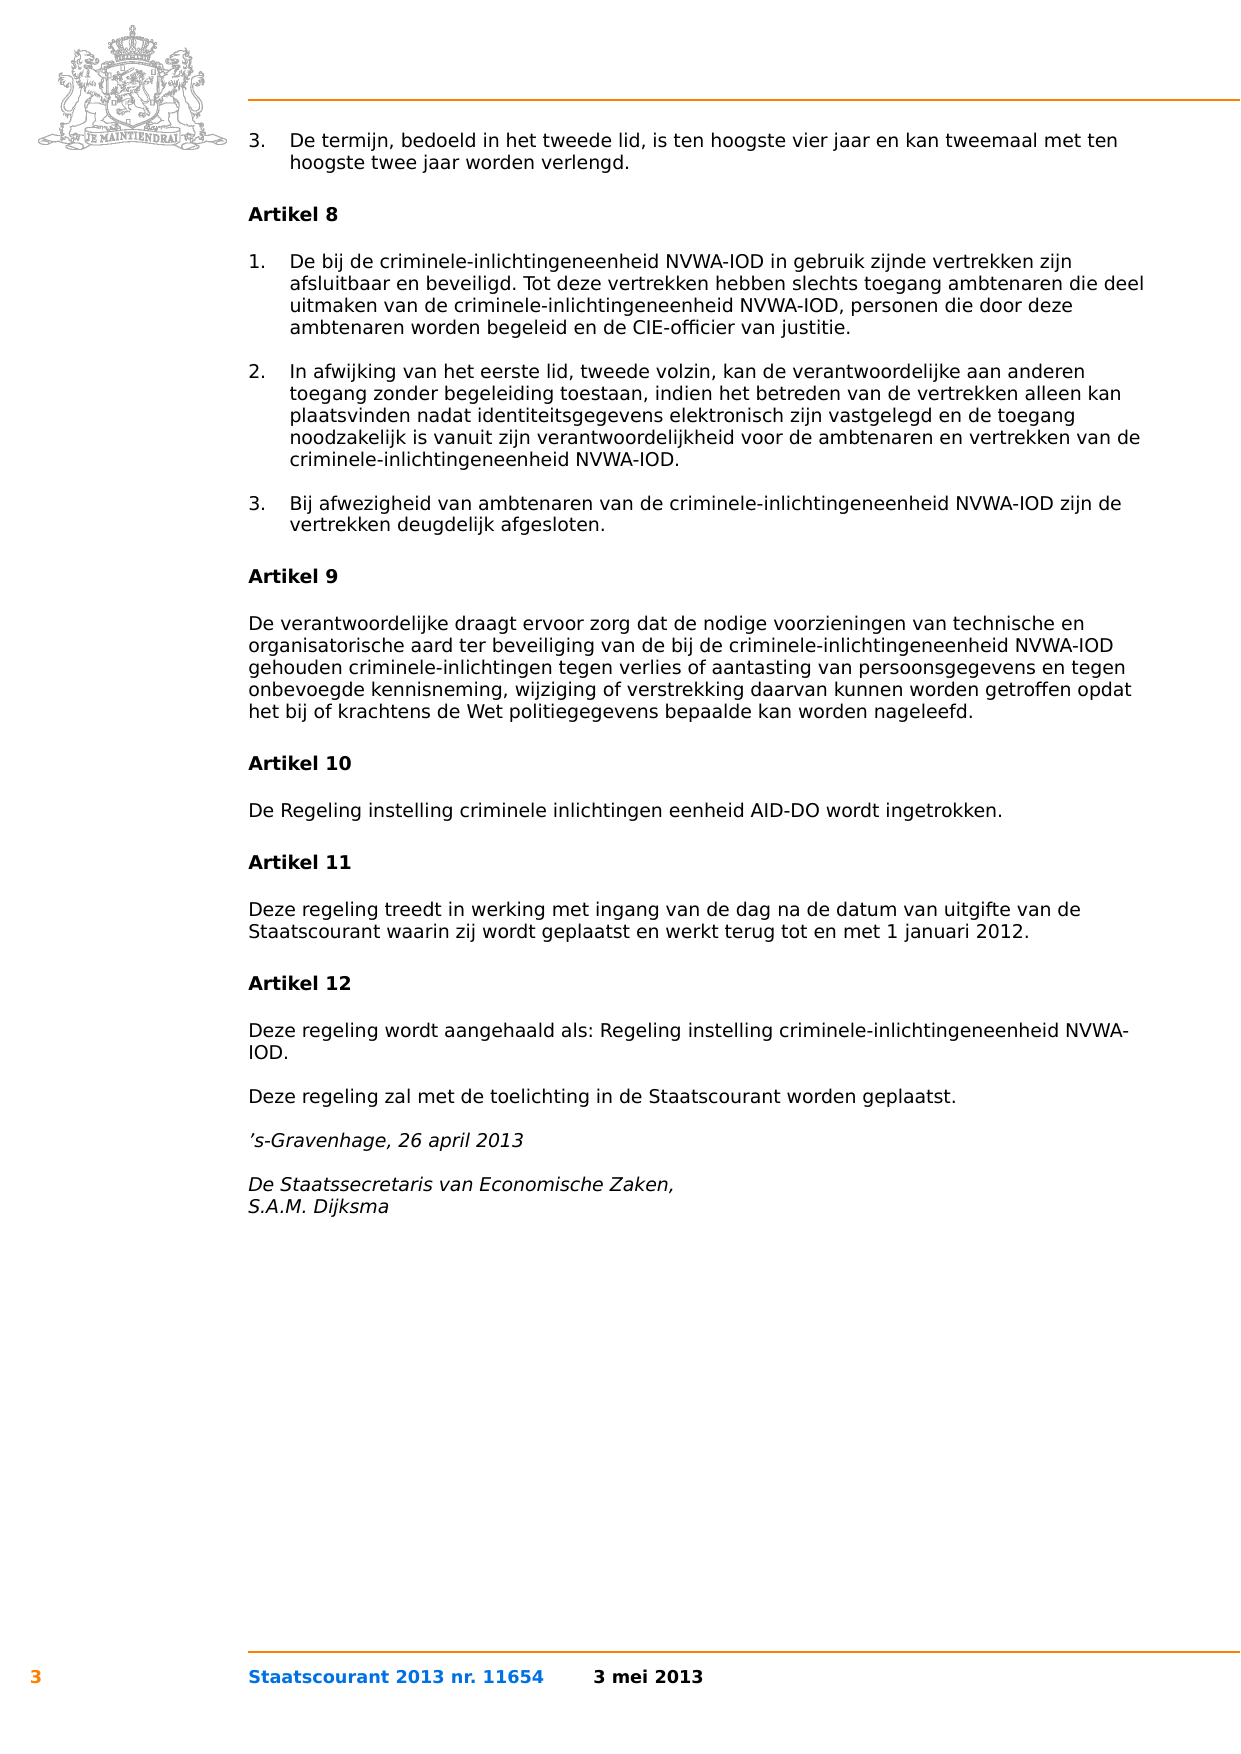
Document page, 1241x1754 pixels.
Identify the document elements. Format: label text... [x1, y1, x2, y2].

text De verantwoordelijke draagt ervoor zorg dat de nodige voorzieningen van technische en organisatorische aard ter beveiliging van de bij de criminele-inlichtingeneenheid NVWA-IOD gehouden criminele-inlichtingen tegen verlies of aantasting van persoonsgegevens en tegen onbevoegde kennisneming, wijziging of verstrekking daarvan kunnen worden getroffen opdat het bij of krachtens de Wet politiegegevens bepaalde kan worden nageleefd. [248, 613, 1163, 723]
text 3. Bij afwezigheid van ambtenaren van de criminele-inlichtingeneenheid NVWA-IOD zijn de vertrekken deugdelijk afgesloten. [248, 492, 1163, 536]
subtitle Artikel 12 [248, 973, 1163, 995]
text 3. De termijn, bedoeld in het tweede lid, is ten hoogste vier jaar en kan tweemaal met ten hoogste twee jaar worden verlengd. [248, 130, 1163, 174]
subtitle Artikel 10 [248, 753, 1163, 775]
text ’s-Gravenhage, 26 april 2013 [248, 1130, 1163, 1152]
text Deze regeling wordt aangehaald als: Regeling instelling criminele-inlichtingeneenheid NVWA-IOD. [248, 1020, 1163, 1064]
text De Staatssecretaris van Economische Zaken, S.A.M. Dijksma [248, 1174, 1163, 1218]
subtitle Artikel 9 [248, 566, 1163, 588]
text De Regeling instelling criminele inlichtingen eenheid AID-DO wordt ingetrokken. [248, 800, 1163, 822]
subtitle Artikel 11 [248, 852, 1163, 874]
text Deze regeling treedt in werking met ingang van de dag na de datum van uitgifte van de Staatscourant waarin zij wordt geplaatst en werkt terug tot en met 1 januari 2012. [248, 899, 1163, 943]
picture [38, 25, 227, 150]
subtitle Artikel 8 [248, 204, 1163, 226]
text Deze regeling zal met de toelichting in de Staatscourant worden geplaatst. [248, 1086, 1163, 1108]
text 2. In afwijking van het eerste lid, tweede volzin, kan de verantwoordelijke aan anderen toegang zonder begeleiding toestaan, indien het betreden van de vertrekken alleen kan plaatsvinden nadat identiteitsgegevens elektronisch zijn vastgelegd en de toegang noodzakelijk is vanuit zijn verantwoordelijkheid voor de ambtenaren en vertrekken van de criminele-inlichtingeneenheid NVWA-IOD. [248, 361, 1163, 471]
text 1. De bij de criminele-inlichtingeneenheid NVWA-IOD in gebruik zijnde vertrekken zijn afsluitbaar en beveiligd. Tot deze vertrekken hebben slechts toegang ambtenaren die deel uitmaken van de criminele-inlichtingeneenheid NVWA-IOD, personen die door deze ambtenaren worden begeleid en de CIE-officier van justitie. [248, 251, 1163, 339]
